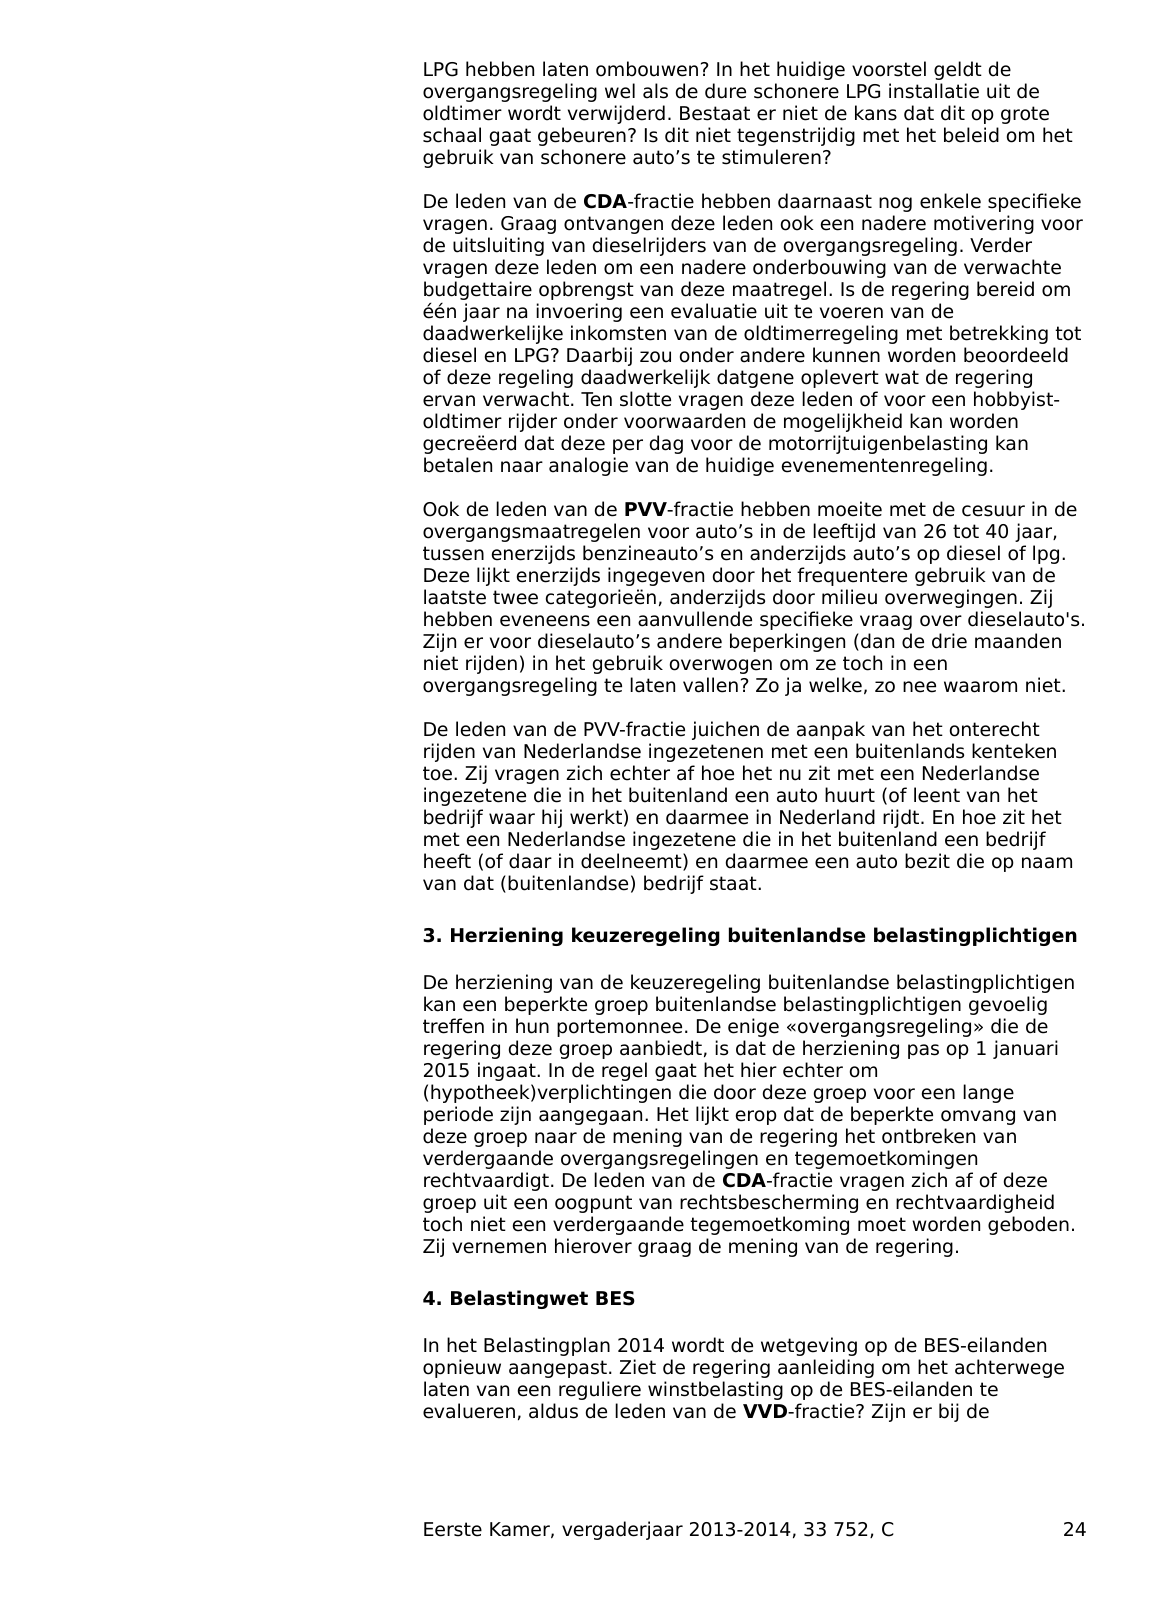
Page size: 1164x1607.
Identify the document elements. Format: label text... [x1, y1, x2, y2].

text De herziening van de keuzeregeling buitenlandse belastingplichtigen kan een beperkte groep buitenlandse belastingplichtigen gevoelig treffen in hun portemonnee. De enige «overgangsregeling» die de regering deze groep aanbiedt, is dat de herziening pas op 1 januari 2015 ingaat. In de regel gaat het hier echter om (hypotheek)verplichtingen die door deze groep voor een lange periode zijn aangegaan. Het lijkt erop dat de beperkte omvang van deze groep naar de mening van de regering het ontbreken van verdergaande overgangsregelingen en tegemoetkomingen rechtvaardigt. De leden van de CDA-fractie vragen zich af of deze groep uit een oogpunt van rechtsbescherming en rechtvaardigheid toch niet een verdergaande tegemoetkoming moet worden geboden. Zij vernemen hierover graag de mening van de regering. [422, 972, 1087, 1258]
text In het Belastingplan 2014 wordt de wetgeving op de BES-eilanden opnieuw aangepast. Ziet de regering aanleiding om het achterwege laten van een reguliere winstbelasting op de BES-eilanden te evalueren, aldus de leden van de VVD-fractie? Zijn er bij de [422, 1334, 1087, 1422]
subtitle 4. Belastingwet BES [422, 1288, 1087, 1309]
text De leden van de CDA-fractie hebben daarnaast nog enkele specifieke vragen. Graag ontvangen deze leden ook een nadere motivering voor de uitsluiting van dieselrijders van de overgangsregeling. Verder vragen deze leden om een nadere onderbouwing van de verwachte budgettaire opbrengst van deze maatregel. Is de regering bereid om één jaar na invoering een evaluatie uit te voeren van de daadwerkelijke inkomsten van de oldtimerregeling met betrekking tot diesel en LPG? Daarbij zou onder andere kunnen worden beoordeeld of deze regeling daadwerkelijk datgene oplevert wat de regering ervan verwacht. Ten slotte vragen deze leden of voor een hobbyist-oldtimer rijder onder voorwaarden de mogelijkheid kan worden gecreëerd dat deze per dag voor de motorrijtuigenbelasting kan betalen naar analogie van de huidige evenementenregeling. [422, 191, 1087, 477]
text De leden van de PVV-fractie juichen de aanpak van het onterecht rijden van Nederlandse ingezetenen met een buitenlands kenteken toe. Zij vragen zich echter af hoe het nu zit met een Nederlandse ingezetene die in het buitenland een auto huurt (of leent van het bedrijf waar hij werkt) en daarmee in Nederland rijdt. En hoe zit het met een Nederlandse ingezetene die in het buitenland een bedrijf heeft (of daar in deelneemt) en daarmee een auto bezit die op naam van dat (buitenlandse) bedrijf staat. [422, 719, 1087, 895]
text LPG hebben laten ombouwen? In het huidige voorstel geldt de overgangsregeling wel als de dure schonere LPG installatie uit de oldtimer wordt verwijderd. Bestaat er niet de kans dat dit op grote schaal gaat gebeuren? Is dit niet tegenstrijdig met het beleid om het gebruik van schonere auto’s te stimuleren? [422, 59, 1087, 169]
subtitle 3. Herziening keuzeregeling buitenlandse belastingplichtigen [422, 925, 1087, 947]
text Ook de leden van de PVV-fractie hebben moeite met de cesuur in de overgangsmaatregelen voor auto’s in de leeftijd van 26 tot 40 jaar, tussen enerzijds benzineauto’s en anderzijds auto’s op diesel of lpg. Deze lijkt enerzijds ingegeven door het frequentere gebruik van de laatste twee categorieën, anderzijds door milieu overwegingen. Zij hebben eveneens een aanvullende specifieke vraag over dieselauto's. Zijn er voor dieselauto’s andere beperkingen (dan de drie maanden niet rijden) in het gebruik overwogen om ze toch in een overgangsregeling te laten vallen? Zo ja welke, zo nee waarom niet. [422, 499, 1087, 697]
